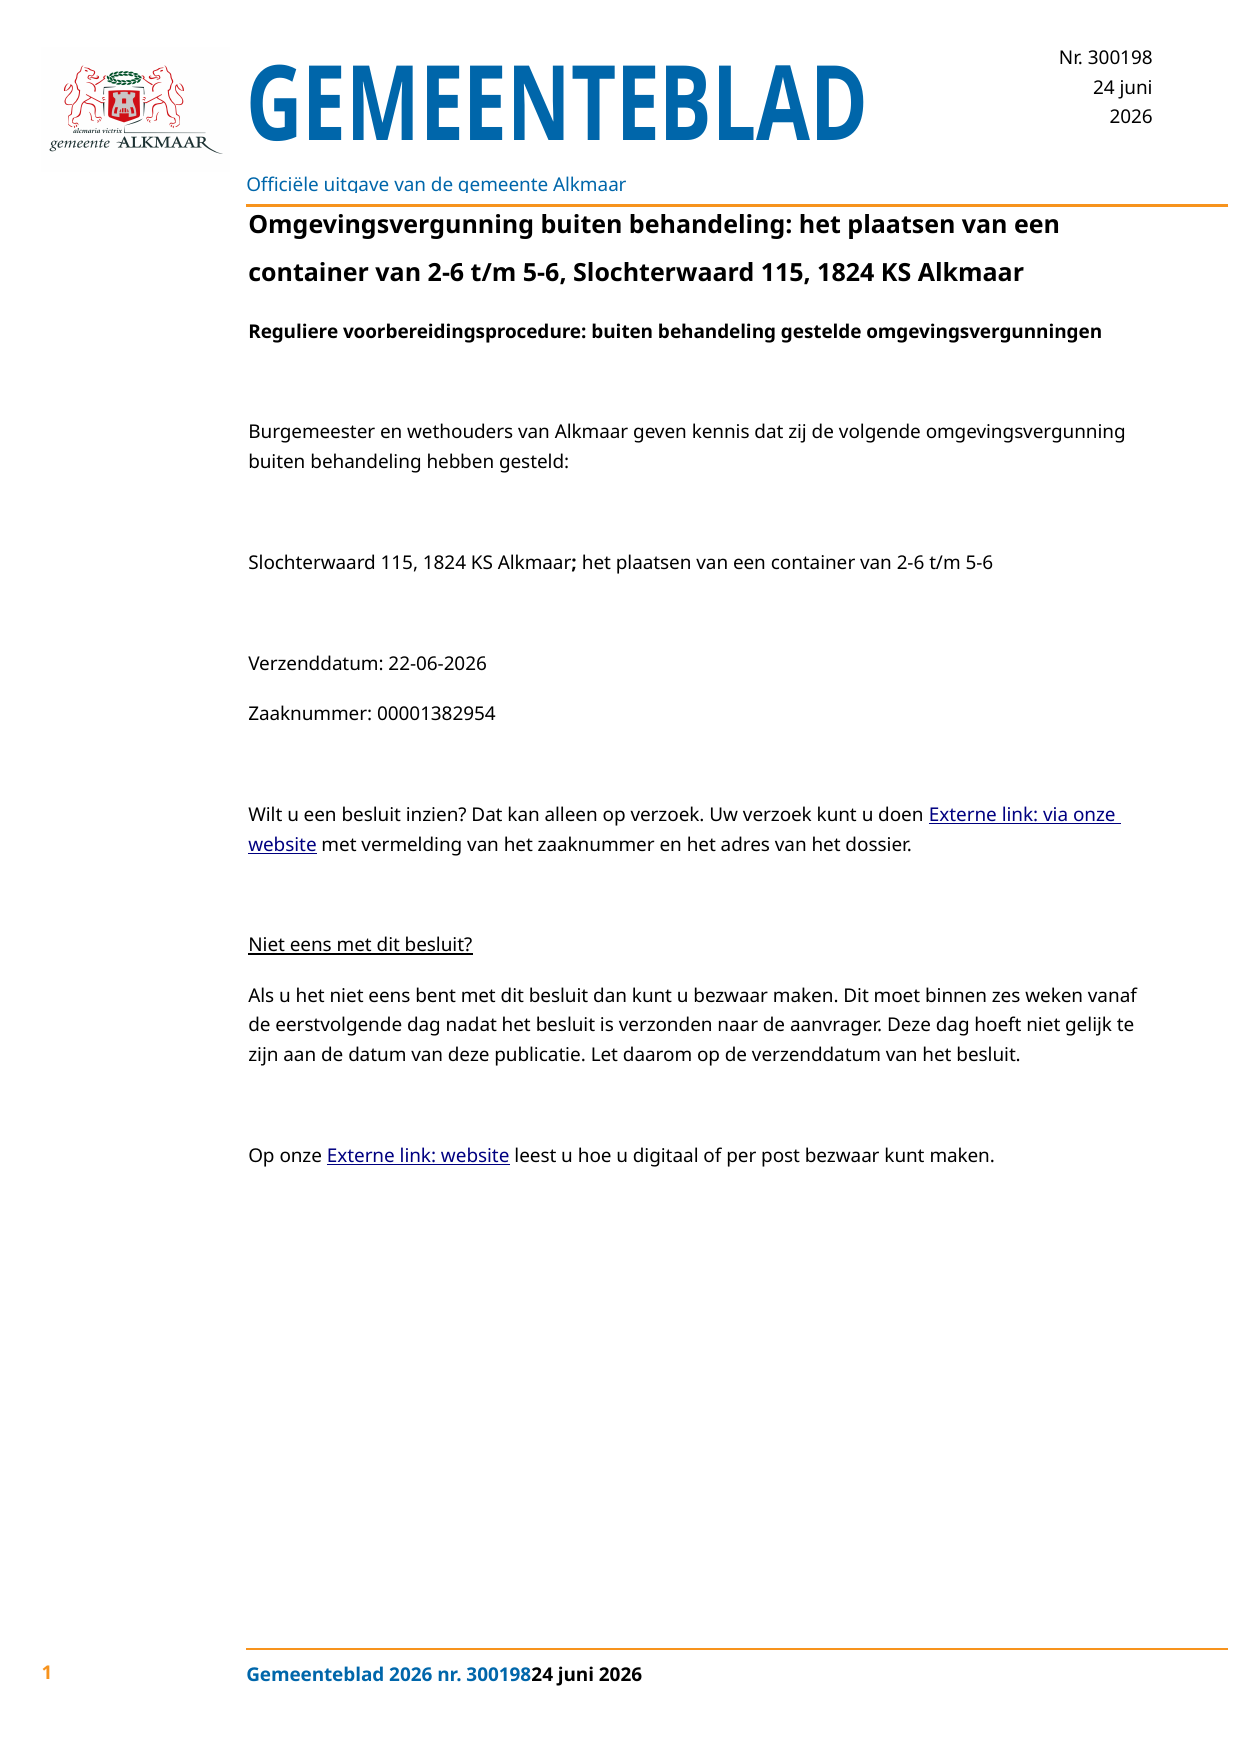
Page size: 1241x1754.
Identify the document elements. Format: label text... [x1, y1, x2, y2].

text Verzenddatum: 22-06-2026 [248, 650, 1152, 676]
text Burgemeester en wethouders van Alkmaar geven kennis dat zij de volgende omgevingsvergunning buiten behandeling hebben gesteld: [248, 419, 1152, 474]
text Zaaknummer: 00001382954 [248, 700, 1152, 726]
text Als u het niet eens bent met dit besluit dan kunt u bezwaar maken. Dit moet binnen zes weken vanaf de eerstvolgende dag nadat het besluit is verzonden naar de aanvrager. Deze dag hoeft niet gelijk te zijn aan de datum van deze publicatie. Let daarom op de verzenddatum van het besluit. [248, 982, 1152, 1067]
text Reguliere voorbereidingsprocedure: buiten behandeling gestelde omgevingsvergunningen [248, 318, 1152, 344]
text Slochterwaard 115, 1824 KS Alkmaar; het plaatsen van een container van 2-6 t/m 5-6 [248, 549, 1152, 575]
text Op onze Externe link: website leest u hoe u digitaal of per post bezwaar kunt maken. [248, 1142, 1152, 1168]
text Wilt u een besluit inzien? Dat kan alleen op verzoek. Uw verzoek kunt u doen Externe link: via onze website met vermelding van het zaaknummer en het adres van het dossier. [248, 801, 1152, 857]
text Niet eens met dit besluit? [248, 932, 1152, 957]
picture [41, 47, 231, 172]
text Omgevingsvergunning buiten behandeling: het plaatsen van een container van 2-6 t/m 5-6, Slochterwaard 115, 1824 KS Alkmaar [248, 207, 1152, 288]
